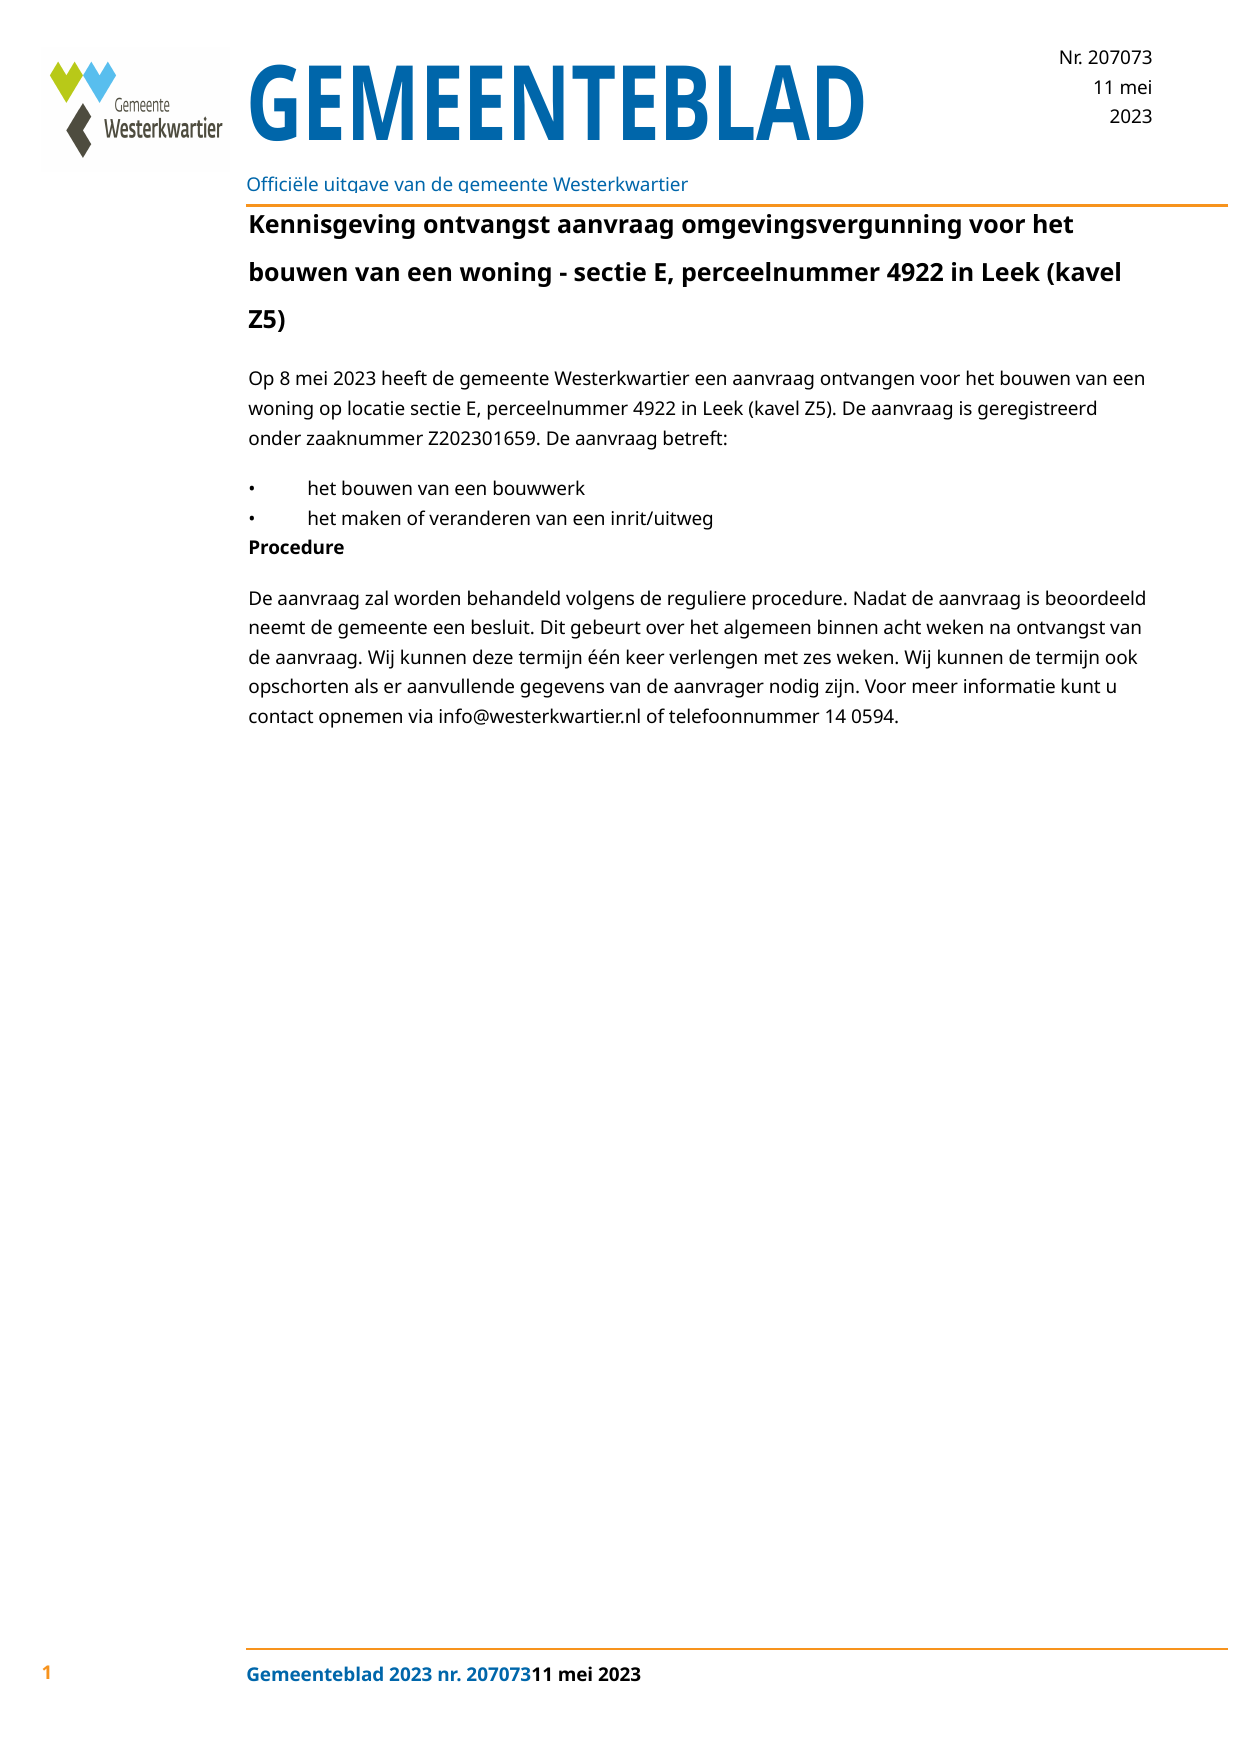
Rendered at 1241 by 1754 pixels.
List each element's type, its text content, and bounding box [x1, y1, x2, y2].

text Kennisgeving ontvangst aanvraag omgevingsvergunning voor het bouwen van een woning - sectie E, perceelnummer 4922 in Leek (kavel Z5) [248, 207, 1152, 336]
picture [41, 47, 231, 172]
list het bouwen van een bouwwerk [248, 475, 1152, 501]
text De aanvraag zal worden behandeld volgens de reguliere procedure. Nadat de aanvraag is beoordeeld neemt de gemeente een besluit. Dit gebeurt over het algemeen binnen acht weken na ontvangst van de aanvraag. Wij kunnen deze termijn één keer verlengen met zes weken. Wij kunnen de termijn ook opschorten als er aanvullende gegevens van de aanvrager nodig zijn. Voor meer informatie kunt u contact opnemen via info@westerkwartier.nl of telefoonnummer 14 0594. [248, 585, 1152, 729]
text Procedure [248, 534, 1152, 560]
list het maken of veranderen van een inrit/uitweg [248, 505, 1152, 530]
text Op 8 mei 2023 heeft de gemeente Westerkwartier een aanvraag ontvangen voor het bouwen van een woning op locatie sectie E, perceelnummer 4922 in Leek (kavel Z5). De aanvraag is geregistreerd onder zaaknummer Z202301659. De aanvraag betreft: [248, 366, 1152, 450]
